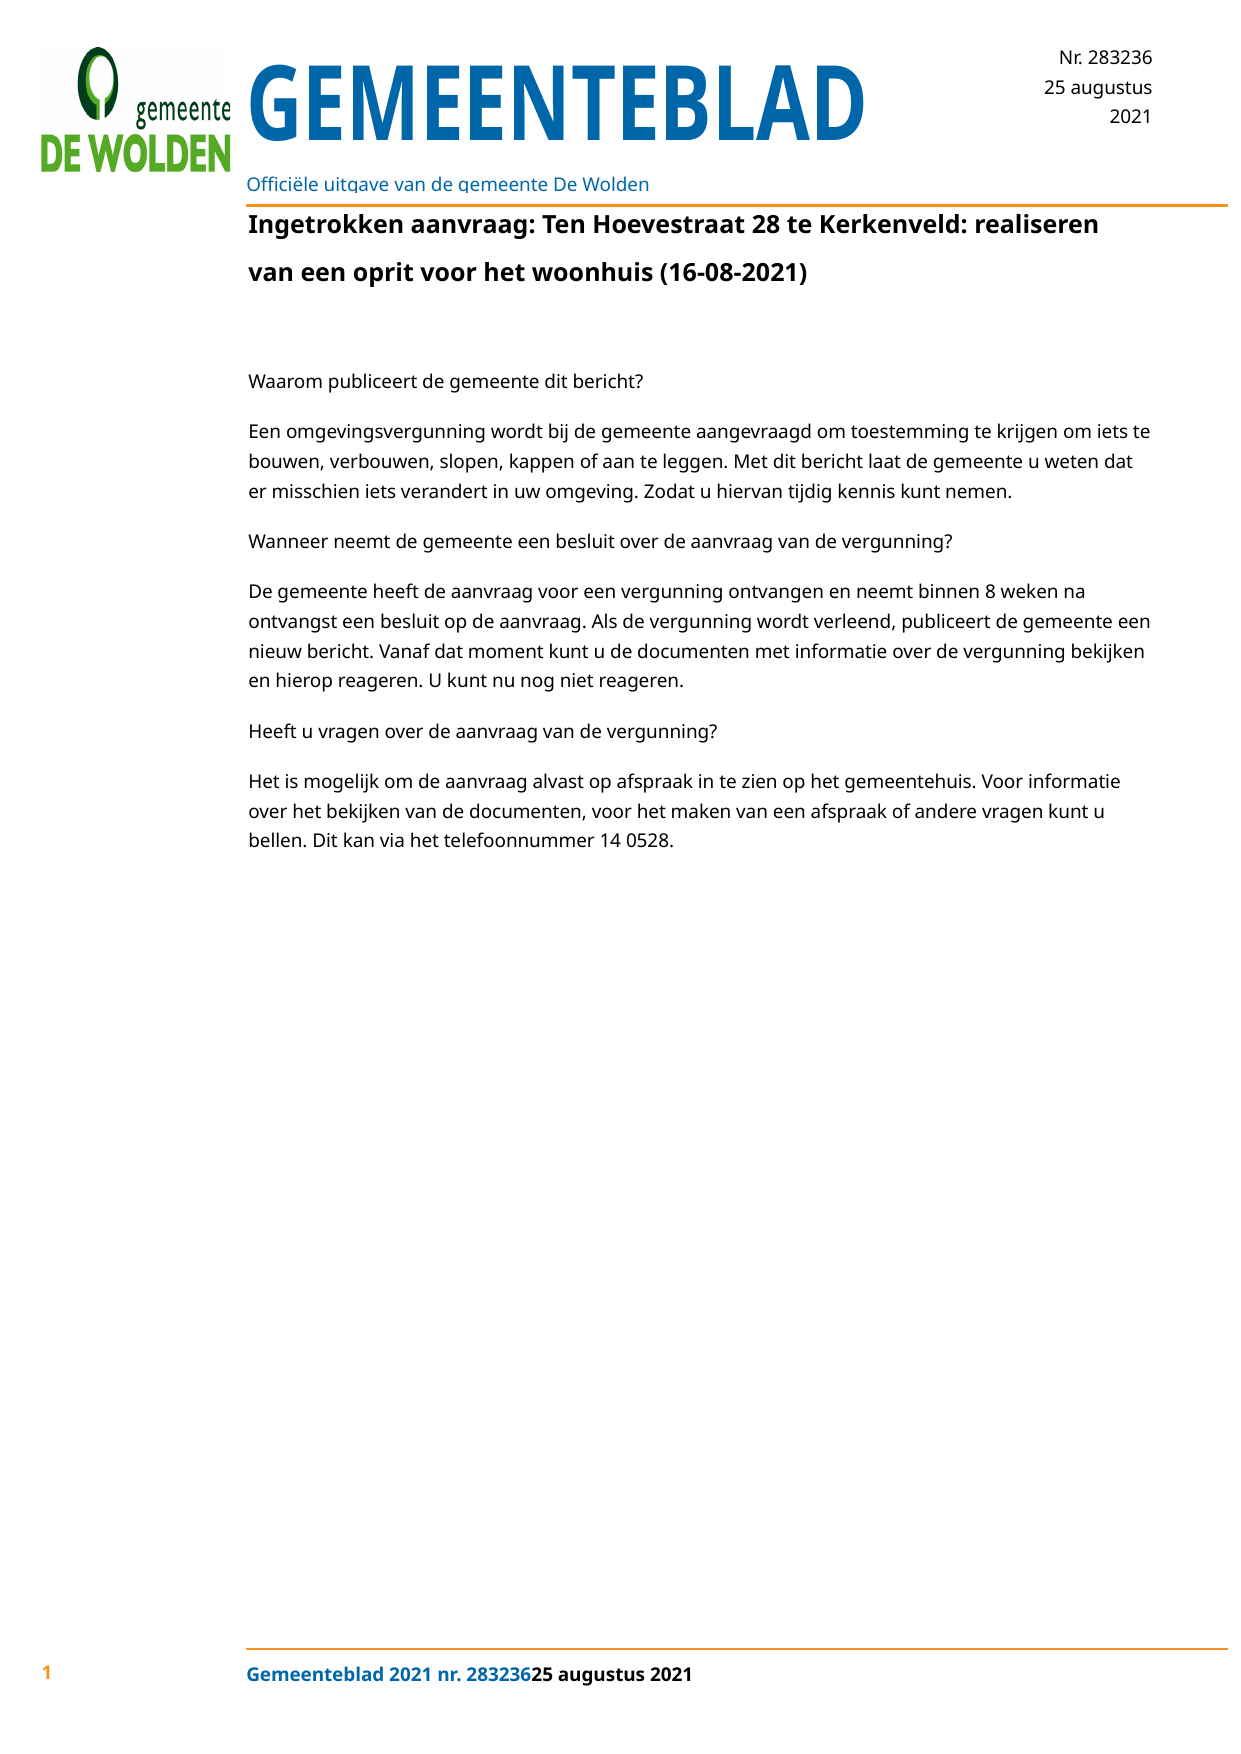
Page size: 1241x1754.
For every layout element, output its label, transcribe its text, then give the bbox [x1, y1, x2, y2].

text Waarom publiceert de gemeente dit bericht? [248, 368, 1152, 394]
picture [41, 47, 231, 172]
text Een omgevingsvergunning wordt bij de gemeente aangevraagd om toestemming te krijgen om iets te bouwen, verbouwen, slopen, kappen of aan te leggen. Met dit bericht laat de gemeente u weten dat er misschien iets verandert in uw omgeving. Zodat u hiervan tijdig kennis kunt nemen. [248, 419, 1152, 504]
text Wanneer neemt de gemeente een besluit over de aanvraag van de vergunning? [248, 528, 1152, 554]
text Het is mogelijk om de aanvraag alvast op afspraak in te zien op het gemeentehuis. Voor informatie over het bekijken van de documenten, voor het maken van een afspraak of andere vragen kunt u bellen. Dit kan via het telefoonnummer 14 0528. [248, 768, 1152, 853]
text De gemeente heeft de aanvraag voor een vergunning ontvangen en neemt binnen 8 weken na ontvangst een besluit op de aanvraag. Als de vergunning wordt verleend, publiceert de gemeente een nieuw bericht. Vanaf dat moment kunt u de documenten met informatie over de vergunning bekijken en hierop reageren. U kunt nu nog niet reageren. [248, 579, 1152, 693]
text Heeft u vragen over de aanvraag van de vergunning? [248, 718, 1152, 744]
text Ingetrokken aanvraag: Ten Hoevestraat 28 te Kerkenveld: realiseren van een oprit voor het woonhuis (16-08-2021) [248, 207, 1152, 288]
